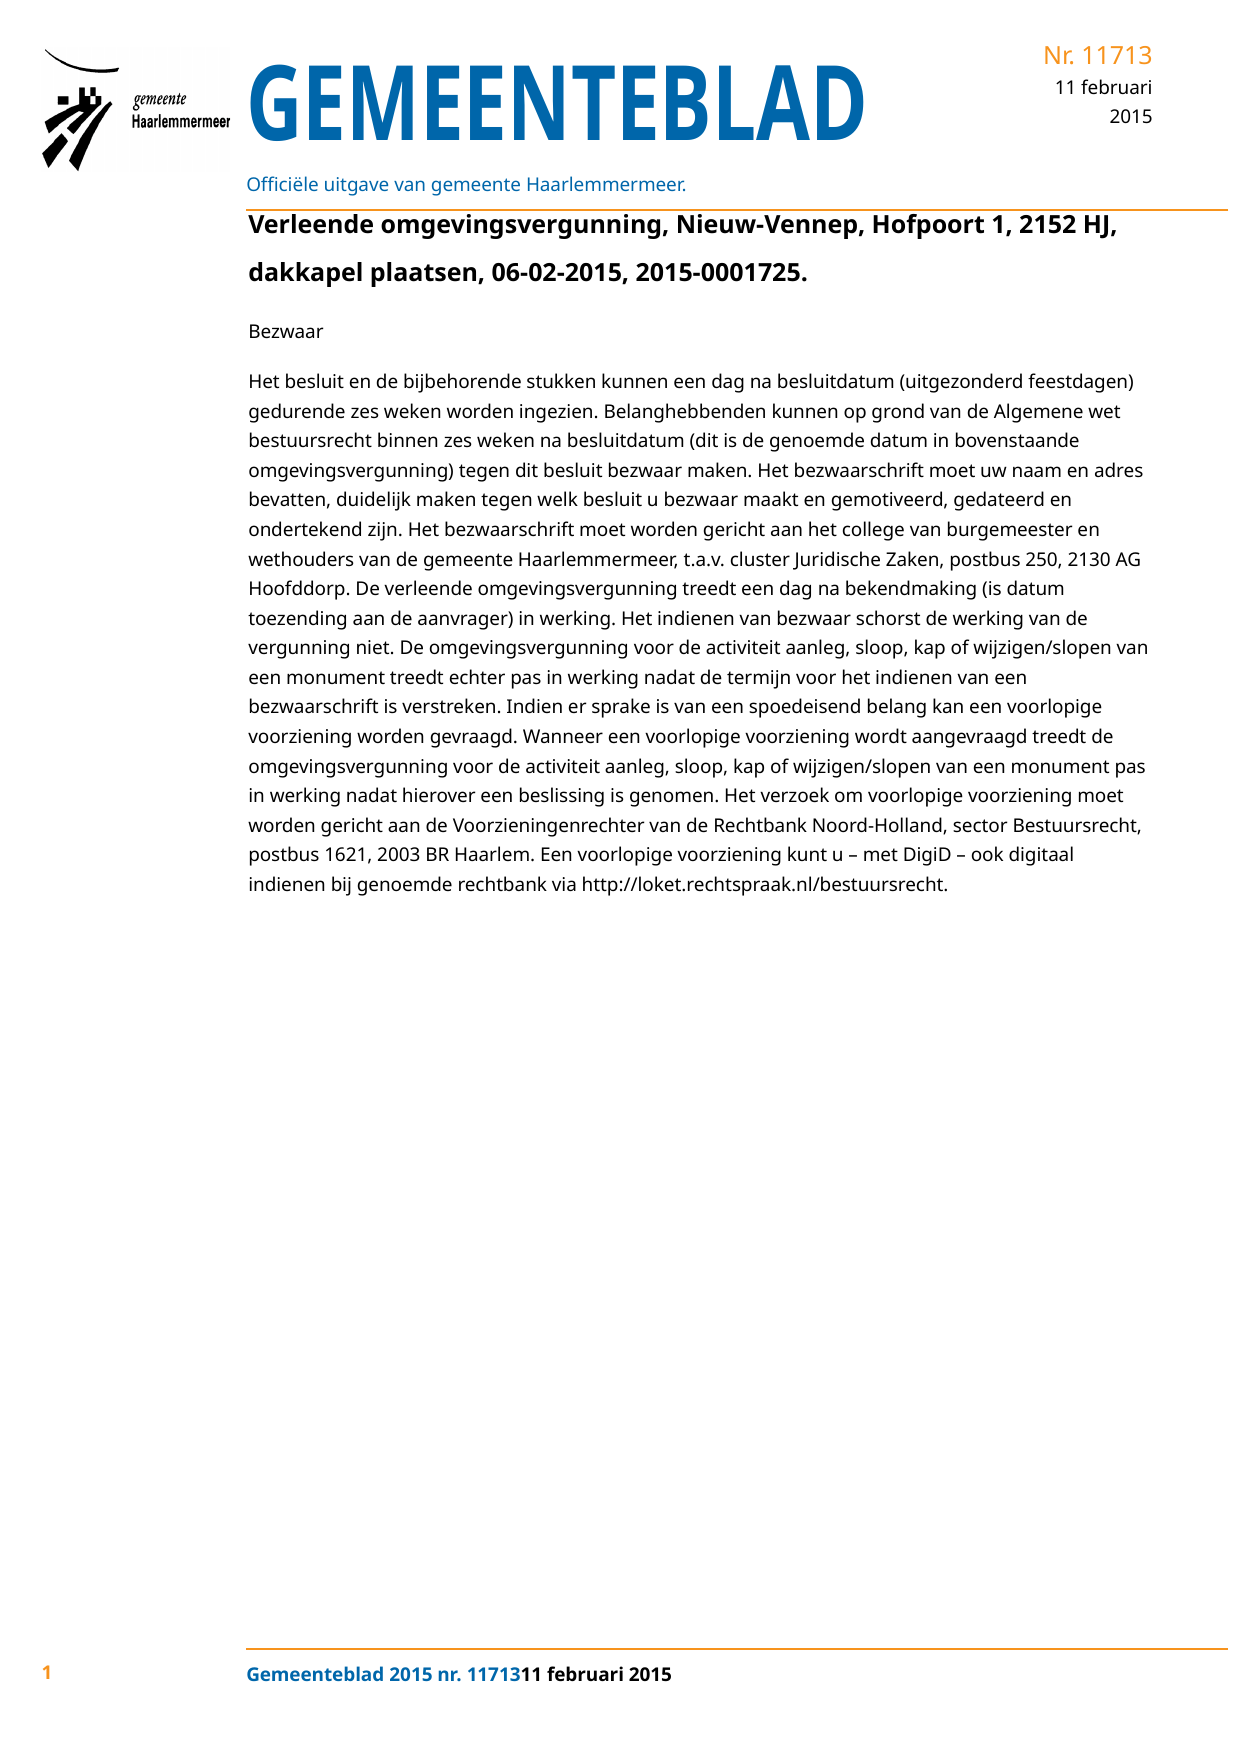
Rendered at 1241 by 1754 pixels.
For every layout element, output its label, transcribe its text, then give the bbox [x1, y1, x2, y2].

text Het besluit en de bijbehorende stukken kunnen een dag na besluitdatum (uitgezonderd feestdagen) gedurende zes weken worden ingezien. Belanghebbenden kunnen op grond van de Algemene wet bestuursrecht binnen zes weken na besluitdatum (dit is de genoemde datum in bovenstaande omgevingsvergunning) tegen dit besluit bezwaar maken. Het bezwaarschrift moet uw naam en adres bevatten, duidelijk maken tegen welk besluit u bezwaar maakt en gemotiveerd, gedateerd en ondertekend zijn. Het bezwaarschrift moet worden gericht aan het college van burgemeester en wethouders van de gemeente Haarlemmermeer, t.a.v. cluster Juridische Zaken, postbus 250, 2130 AG Hoofddorp. De verleende omgevingsvergunning treedt een dag na bekendmaking (is datum toezending aan de aanvrager) in werking. Het indienen van bezwaar schorst de werking van de vergunning niet. De omgevingsvergunning voor de activiteit aanleg, sloop, kap of wijzigen/slopen van een monument treedt echter pas in werking nadat de termijn voor het indienen van een bezwaarschrift is verstreken. Indien er sprake is van een spoedeisend belang kan een voorlopige voorziening worden gevraagd. Wanneer een voorlopige voorziening wordt aangevraagd treedt de omgevingsvergunning voor de activiteit aanleg, sloop, kap of wijzigen/slopen van een monument pas in werking nadat hierover een beslissing is genomen. Het verzoek om voorlopige voorziening moet worden gericht aan de Voorzieningenrechter van de Rechtbank Noord-Holland, sector Bestuursrecht, postbus 1621, 2003 BR Haarlem. Een voorlopige voorziening kunt u – met DigiD – ook digitaal indienen bij genoemde rechtbank via http://loket.rechtspraak.nl/bestuursrecht. [248, 368, 1152, 897]
picture [41, 47, 231, 172]
text Bezwaar [248, 318, 1152, 344]
text Verleende omgevingsvergunning, Nieuw-Vennep, Hofpoort 1, 2152 HJ, dakkapel plaatsen, 06-02-2015, 2015-0001725. [248, 211, 1152, 288]
